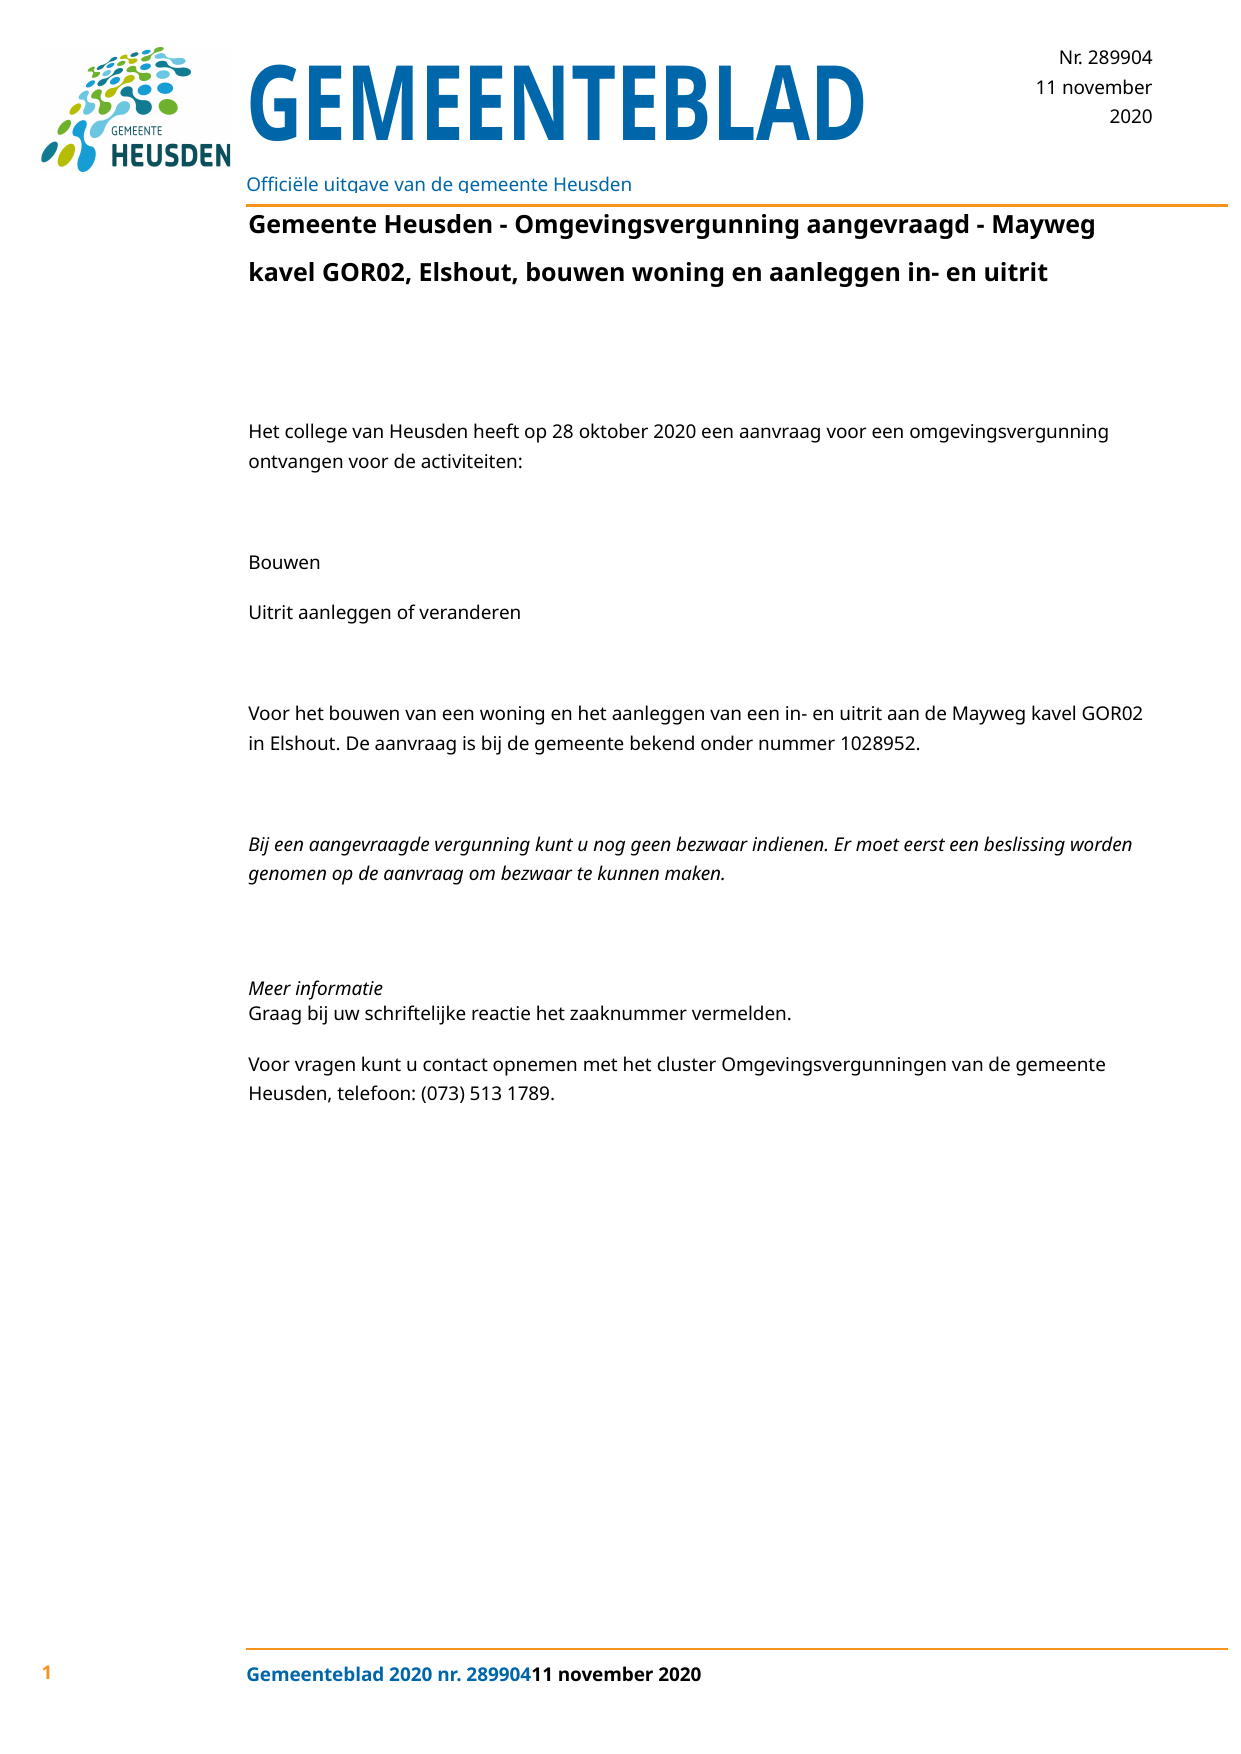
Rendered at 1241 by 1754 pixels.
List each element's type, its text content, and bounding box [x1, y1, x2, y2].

picture [41, 47, 231, 172]
text Het college van Heusden heeft op 28 oktober 2020 een aanvraag voor een omgevingsvergunning ontvangen voor de activiteiten: [248, 419, 1152, 474]
text Gemeente Heusden - Omgevingsvergunning aangevraagd - Mayweg kavel GOR02, Elshout, bouwen woning en aanleggen in- en uitrit [248, 207, 1152, 288]
text Bouwen [248, 549, 1152, 575]
text Uitrit aanleggen of veranderen [248, 599, 1152, 625]
text Graag bij uw schriftelijke reactie het zaaknummer vermelden. [248, 1001, 1152, 1026]
text Meer informatie [248, 975, 1152, 1001]
text Voor het bouwen van een woning en het aanleggen van een in- en uitrit aan de Mayweg kavel GOR02 in Elshout. De aanvraag is bij de gemeente bekend onder nummer 1028952. [248, 700, 1152, 756]
text Bij een aangevraagde vergunning kunt u nog geen bezwaar indienen. Er moet eerst een beslissing worden genomen op de aanvraag om bezwaar te kunnen maken. [248, 831, 1152, 886]
text Voor vragen kunt u contact opnemen met het cluster Omgevingsvergunningen van de gemeente Heusden, telefoon: (073) 513 1789. [248, 1051, 1152, 1106]
